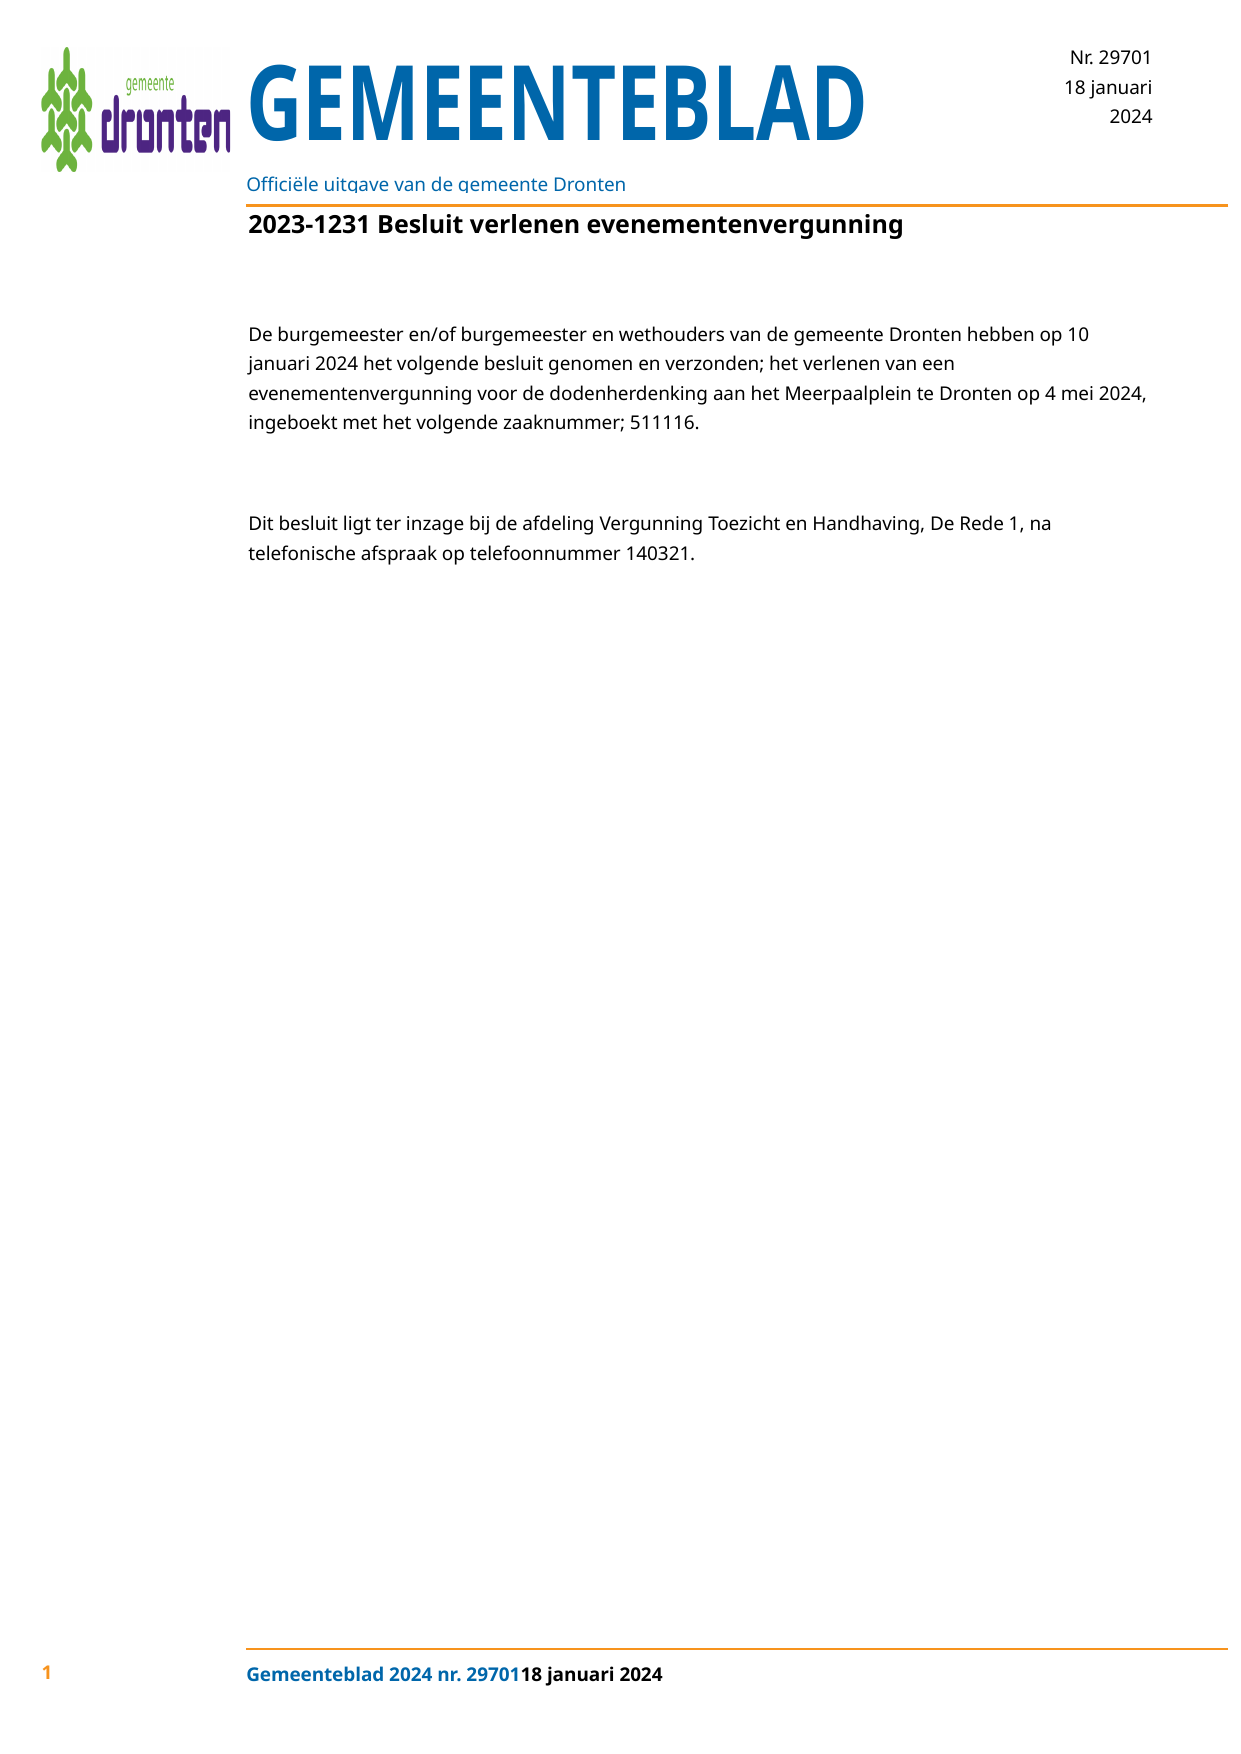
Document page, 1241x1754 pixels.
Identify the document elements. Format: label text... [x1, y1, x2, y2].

text 2023-1231 Besluit verlenen evenementenvergunning [248, 207, 1152, 241]
picture [41, 47, 231, 172]
text Dit besluit ligt ter inzage bij de afdeling Vergunning Toezicht en Handhaving, De Rede 1, na telefonische afspraak op telefoonnummer 140321. [248, 510, 1152, 566]
text De burgemeester en/of burgemeester en wethouders van de gemeente Dronten hebben op 10 januari 2024 het volgende besluit genomen en verzonden; het verlenen van een evenementenvergunning voor de dodenherdenking aan het Meerpaalplein te Dronten op 4 mei 2024, ingeboekt met het volgende zaaknummer; 511116. [248, 321, 1152, 435]
